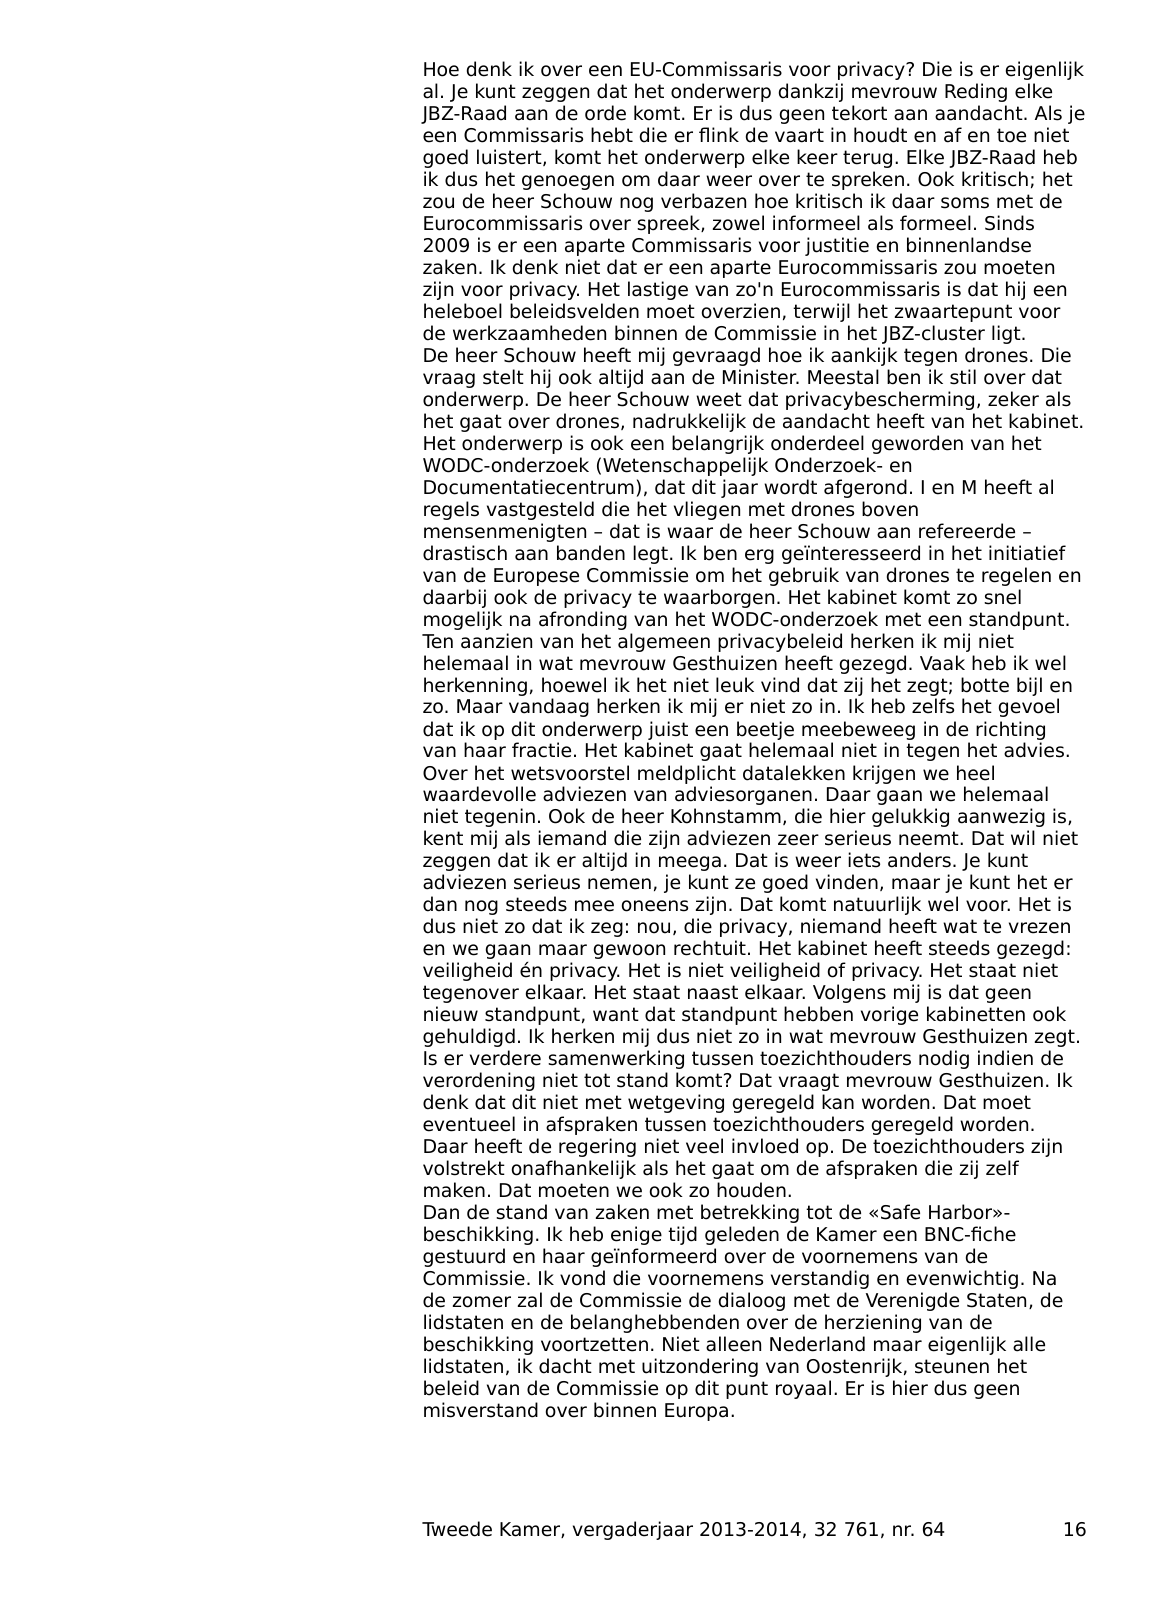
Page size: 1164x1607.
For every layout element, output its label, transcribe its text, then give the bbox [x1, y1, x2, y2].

text De heer Schouw heeft mij gevraagd hoe ik aankijk tegen drones. Die vraag stelt hij ook altijd aan de Minister. Meestal ben ik stil over dat onderwerp. De heer Schouw weet dat privacybescherming, zeker als het gaat over drones, nadrukkelijk de aandacht heeft van het kabinet. Het onderwerp is ook een belangrijk onderdeel geworden van het WODC-onderzoek (Wetenschappelijk Onderzoek- en Documentatiecentrum), dat dit jaar wordt afgerond. I en M heeft al regels vastgesteld die het vliegen met drones boven mensenmenigten – dat is waar de heer Schouw aan refereerde – drastisch aan banden legt. Ik ben erg geïnteresseerd in het initiatief van de Europese Commissie om het gebruik van drones te regelen en daarbij ook de privacy te waarborgen. Het kabinet komt zo snel mogelijk na afronding van het WODC-onderzoek met een standpunt. [422, 345, 1087, 631]
text Is er verdere samenwerking tussen toezichthouders nodig indien de verordening niet tot stand komt? Dat vraagt mevrouw Gesthuizen. Ik denk dat dit niet met wetgeving geregeld kan worden. Dat moet eventueel in afspraken tussen toezichthouders geregeld worden. Daar heeft de regering niet veel invloed op. De toezichthouders zijn volstrekt onafhankelijk als het gaat om de afspraken die zij zelf maken. Dat moeten we ook zo houden. [422, 1048, 1087, 1202]
text Hoe denk ik over een EU-Commissaris voor privacy? Die is er eigenlijk al. Je kunt zeggen dat het onderwerp dankzij mevrouw Reding elke JBZ-Raad aan de orde komt. Er is dus geen tekort aan aandacht. Als je een Commissaris hebt die er flink de vaart in houdt en af en toe niet goed luistert, komt het onderwerp elke keer terug. Elke JBZ-Raad heb ik dus het genoegen om daar weer over te spreken. Ook kritisch; het zou de heer Schouw nog verbazen hoe kritisch ik daar soms met de Eurocommissaris over spreek, zowel informeel als formeel. Sinds 2009 is er een aparte Commissaris voor justitie en binnenlandse zaken. Ik denk niet dat er een aparte Eurocommissaris zou moeten zijn voor privacy. Het lastige van zo'n Eurocommissaris is dat hij een heleboel beleidsvelden moet overzien, terwijl het zwaartepunt voor de werkzaamheden binnen de Commissie in het JBZ-cluster ligt. [422, 59, 1087, 345]
text Ten aanzien van het algemeen privacybeleid herken ik mij niet helemaal in wat mevrouw Gesthuizen heeft gezegd. Vaak heb ik wel herkenning, hoewel ik het niet leuk vind dat zij het zegt; botte bijl en zo. Maar vandaag herken ik mij er niet zo in. Ik heb zelfs het gevoel dat ik op dit onderwerp juist een beetje meebeweeg in de richting van haar fractie. Het kabinet gaat helemaal niet in tegen het advies. Over het wetsvoorstel meldplicht datalekken krijgen we heel waardevolle adviezen van adviesorganen. Daar gaan we helemaal niet tegenin. Ook de heer Kohnstamm, die hier gelukkig aanwezig is, kent mij als iemand die zijn adviezen zeer serieus neemt. Dat wil niet zeggen dat ik er altijd in meega. Dat is weer iets anders. Je kunt adviezen serieus nemen, je kunt ze goed vinden, maar je kunt het er dan nog steeds mee oneens zijn. Dat komt natuurlijk wel voor. Het is dus niet zo dat ik zeg: nou, die privacy, niemand heeft wat te vrezen en we gaan maar gewoon rechtuit. Het kabinet heeft steeds gezegd: veiligheid én privacy. Het is niet veiligheid of privacy. Het staat niet tegenover elkaar. Het staat naast elkaar. Volgens mij is dat geen nieuw standpunt, want dat standpunt hebben vorige kabinetten ook gehuldigd. Ik herken mij dus niet zo in wat mevrouw Gesthuizen zegt. [422, 631, 1087, 1048]
text Dan de stand van zaken met betrekking tot de «Safe Harbor»-beschikking. Ik heb enige tijd geleden de Kamer een BNC-fiche gestuurd en haar geïnformeerd over de voornemens van de Commissie. Ik vond die voornemens verstandig en evenwichtig. Na de zomer zal de Commissie de dialoog met de Verenigde Staten, de lidstaten en de belanghebbenden over de herziening van de beschikking voortzetten. Niet alleen Nederland maar eigenlijk alle lidstaten, ik dacht met uitzondering van Oostenrijk, steunen het beleid van de Commissie op dit punt royaal. Er is hier dus geen misverstand over binnen Europa. [422, 1202, 1087, 1422]
